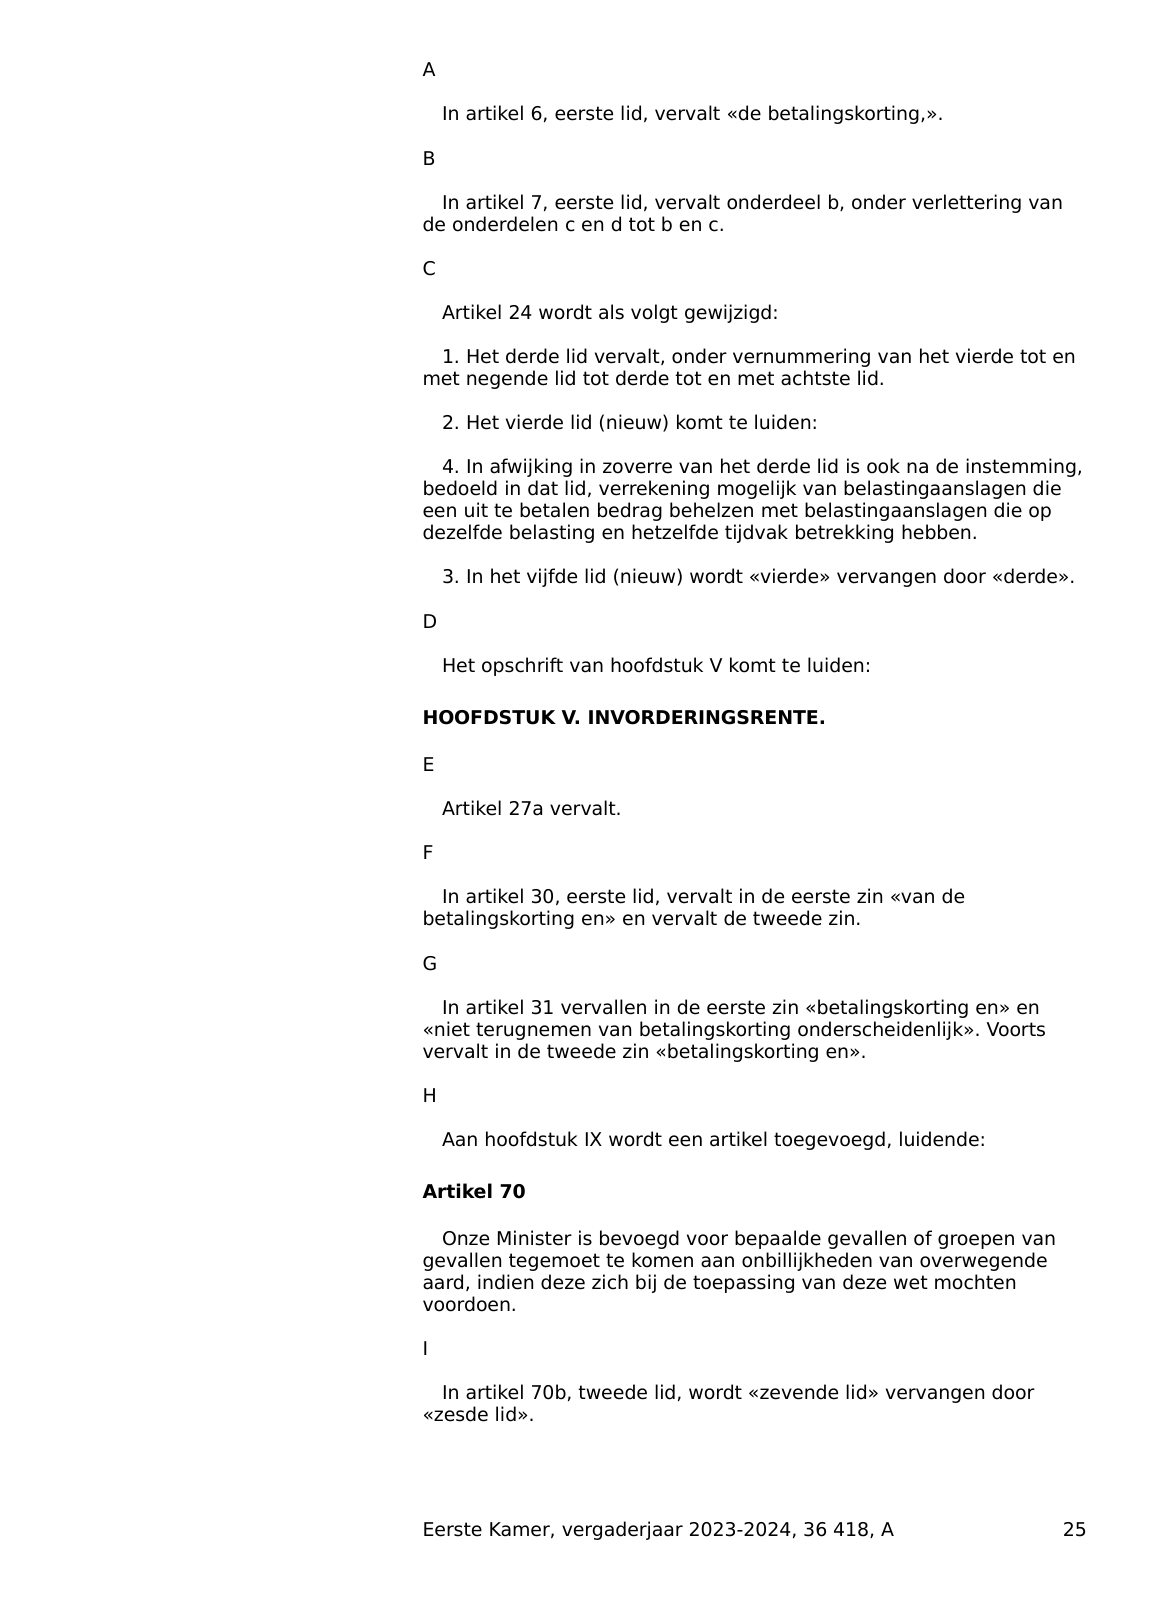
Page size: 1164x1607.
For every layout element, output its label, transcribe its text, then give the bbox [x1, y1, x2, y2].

text In artikel 6, eerste lid, vervalt «de betalingskorting,». [422, 103, 1087, 125]
text Aan hoofdstuk IX wordt een artikel toegevoegd, luidende: [422, 1129, 1087, 1151]
text Het opschrift van hoofdstuk V komt te luiden: [422, 655, 1087, 677]
text F [422, 842, 1087, 864]
text In artikel 31 vervallen in de eerste zin «betalingskorting en» en «niet terugnemen van betalingskorting onderscheidenlijk». Voorts vervalt in de tweede zin «betalingskorting en». [422, 997, 1087, 1062]
subtitle Artikel 70 [422, 1181, 1087, 1203]
text 1. Het derde lid vervalt, onder vernummering van het vierde tot en met negende lid tot derde tot en met achtste lid. [422, 346, 1087, 390]
text In artikel 70b, tweede lid, wordt «zevende lid» vervangen door «zesde lid». [422, 1382, 1087, 1426]
text Artikel 24 wordt als volgt gewijzigd: [422, 302, 1087, 324]
text 3. In het vijfde lid (nieuw) wordt «vierde» vervangen door «derde». [422, 566, 1087, 588]
text In artikel 7, eerste lid, vervalt onderdeel b, onder verlettering van de onderdelen c en d tot b en c. [422, 192, 1087, 236]
text G [422, 952, 1087, 974]
text H [422, 1085, 1087, 1107]
text 2. Het vierde lid (nieuw) komt te luiden: [422, 412, 1087, 434]
text D [422, 611, 1087, 633]
text A [422, 59, 1087, 81]
text Artikel 27a vervalt. [422, 798, 1087, 820]
text I [422, 1338, 1087, 1360]
text B [422, 147, 1087, 169]
text C [422, 258, 1087, 280]
text 4. In afwijking in zoverre van het derde lid is ook na de instemming, bedoeld in dat lid, verrekening mogelijk van belastingaanslagen die een uit te betalen bedrag behelzen met belastingaanslagen die op dezelfde belasting en hetzelfde tijdvak betrekking hebben. [422, 456, 1087, 544]
text Onze Minister is bevoegd voor bepaalde gevallen of groepen van gevallen tegemoet te komen aan onbillijkheden van overwegende aard, indien deze zich bij de toepassing van deze wet mochten voordoen. [422, 1228, 1087, 1316]
text E [422, 754, 1087, 776]
subtitle HOOFDSTUK V. INVORDERINGSRENTE. [422, 707, 1087, 729]
text In artikel 30, eerste lid, vervalt in de eerste zin «van de betalingskorting en» en vervalt de tweede zin. [422, 886, 1087, 930]
